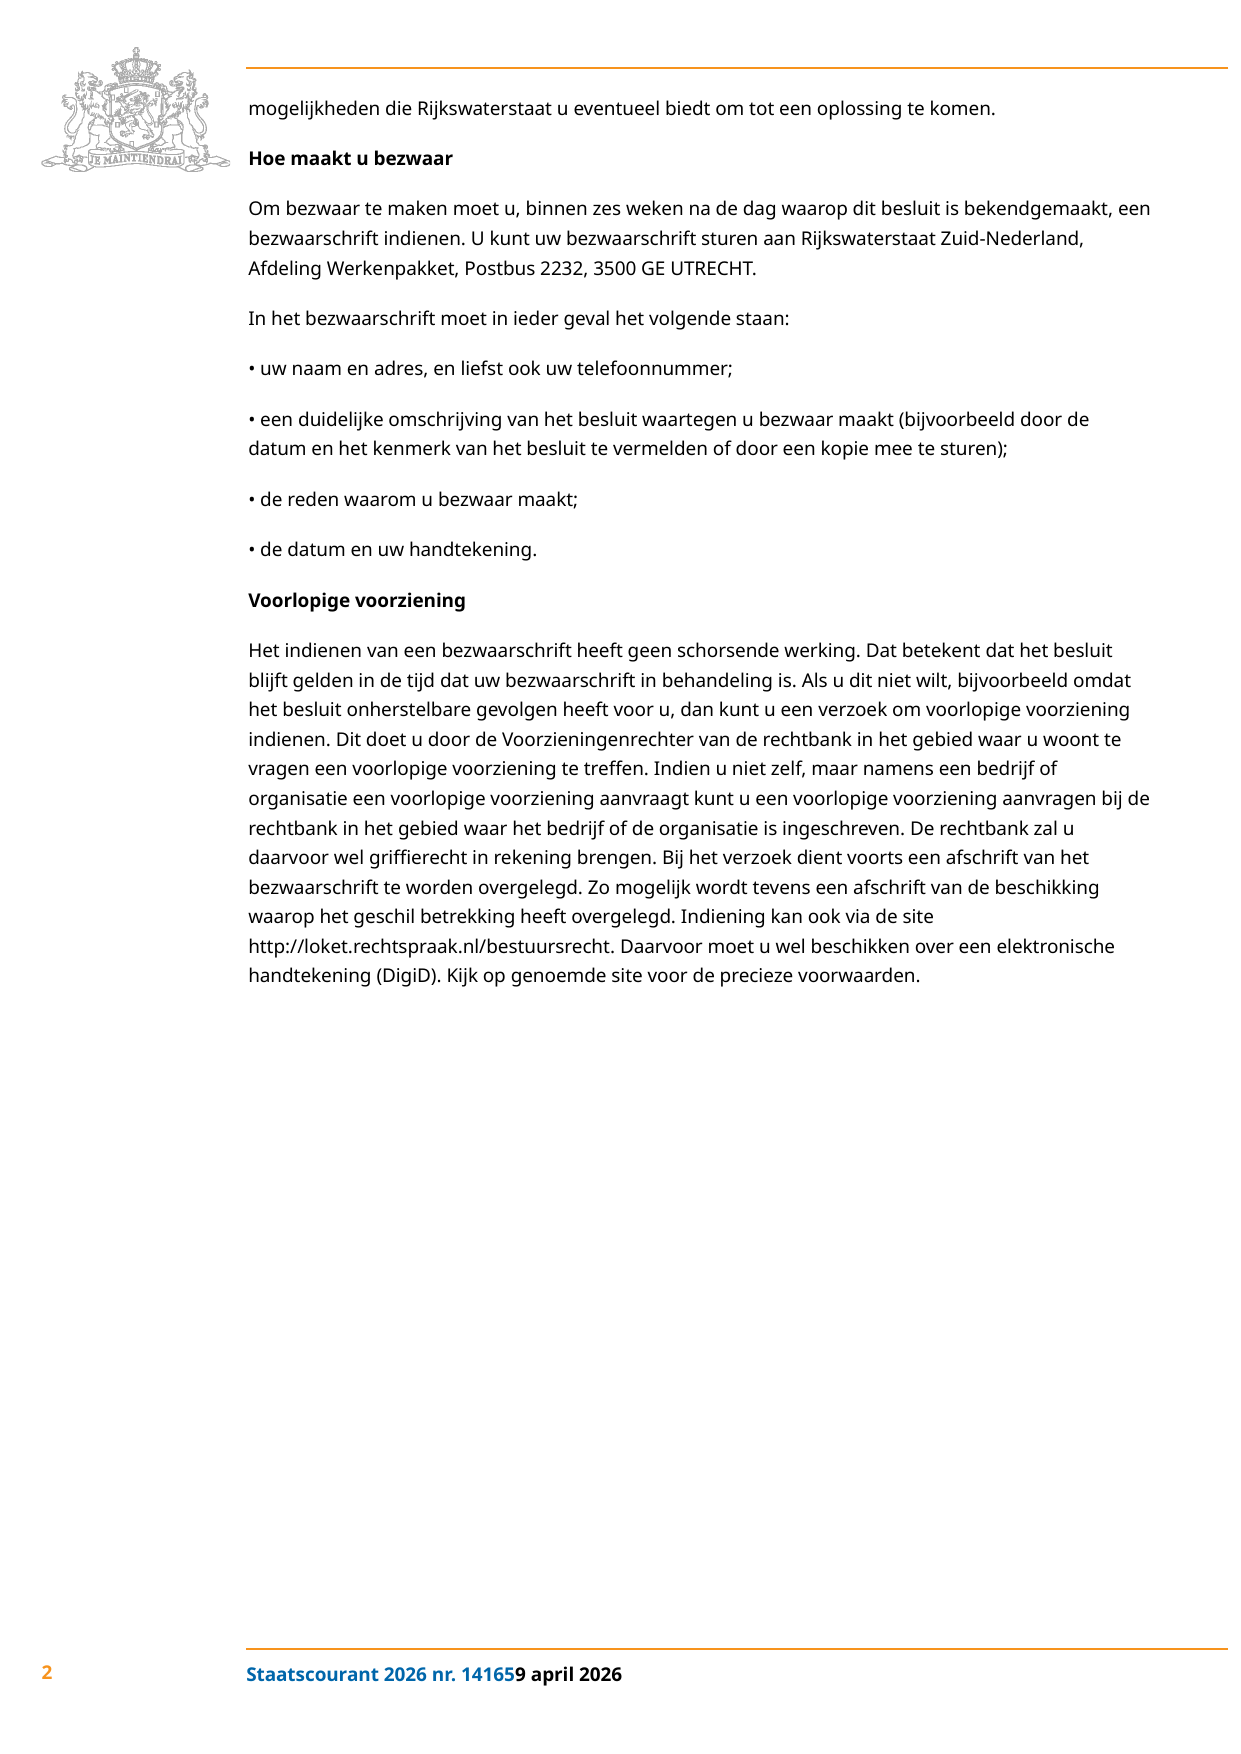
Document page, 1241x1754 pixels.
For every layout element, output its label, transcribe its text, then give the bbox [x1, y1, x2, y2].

text • de datum en uw handtekening. [248, 536, 1152, 562]
text Voorlopige voorziening [248, 587, 1152, 613]
text mogelijkheden die Rijkswaterstaat u eventueel biedt om tot een oplossing te komen. [248, 95, 1152, 121]
text In het bezwaarschrift moet in ieder geval het volgende staan: [248, 305, 1152, 331]
picture [41, 47, 231, 172]
text Hoe maakt u bezwaar [248, 145, 1152, 171]
text • een duidelijke omschrijving van het besluit waartegen u bezwaar maakt (bijvoorbeeld door de datum en het kenmerk van het besluit te vermelden of door een kopie mee te sturen); [248, 406, 1152, 461]
text Het indienen van een bezwaarschrift heeft geen schorsende werking. Dat betekent dat het besluit blijft gelden in de tijd dat uw bezwaarschrift in behandeling is. Als u dit niet wilt, bijvoorbeeld omdat het besluit onherstelbare gevolgen heeft voor u, dan kunt u een verzoek om voorlopige voorziening indienen. Dit doet u door de Voorzieningenrechter van de rechtbank in het gebied waar u woont te vragen een voorlopige voorziening te treffen. Indien u niet zelf, maar namens een bedrijf of organisatie een voorlopige voorziening aanvraagt kunt u een voorlopige voorziening aanvragen bij de rechtbank in het gebied waar het bedrijf of de organisatie is ingeschreven. De rechtbank zal u daarvoor wel griffierecht in rekening brengen. Bij het verzoek dient voorts een afschrift van het bezwaarschrift te worden overgelegd. Zo mogelijk wordt tevens een afschrift van de beschikking waarop het geschil betrekking heeft overgelegd. Indiening kan ook via de site http://loket.rechtspraak.nl/bestuursrecht. Daarvoor moet u wel beschikken over een elektronische handtekening (DigiD). Kijk op genoemde site voor de precieze voorwaarden. [248, 637, 1152, 988]
text • de reden waarom u bezwaar maakt; [248, 486, 1152, 512]
text • uw naam en adres, en liefst ook uw telefoonnummer; [248, 356, 1152, 381]
text Om bezwaar te maken moet u, binnen zes weken na de dag waarop dit besluit is bekendgemaakt, een bezwaarschrift indienen. U kunt uw bezwaarschrift sturen aan Rijkswaterstaat Zuid-Nederland, Afdeling Werkenpakket, Postbus 2232, 3500 GE UTRECHT. [248, 196, 1152, 281]
